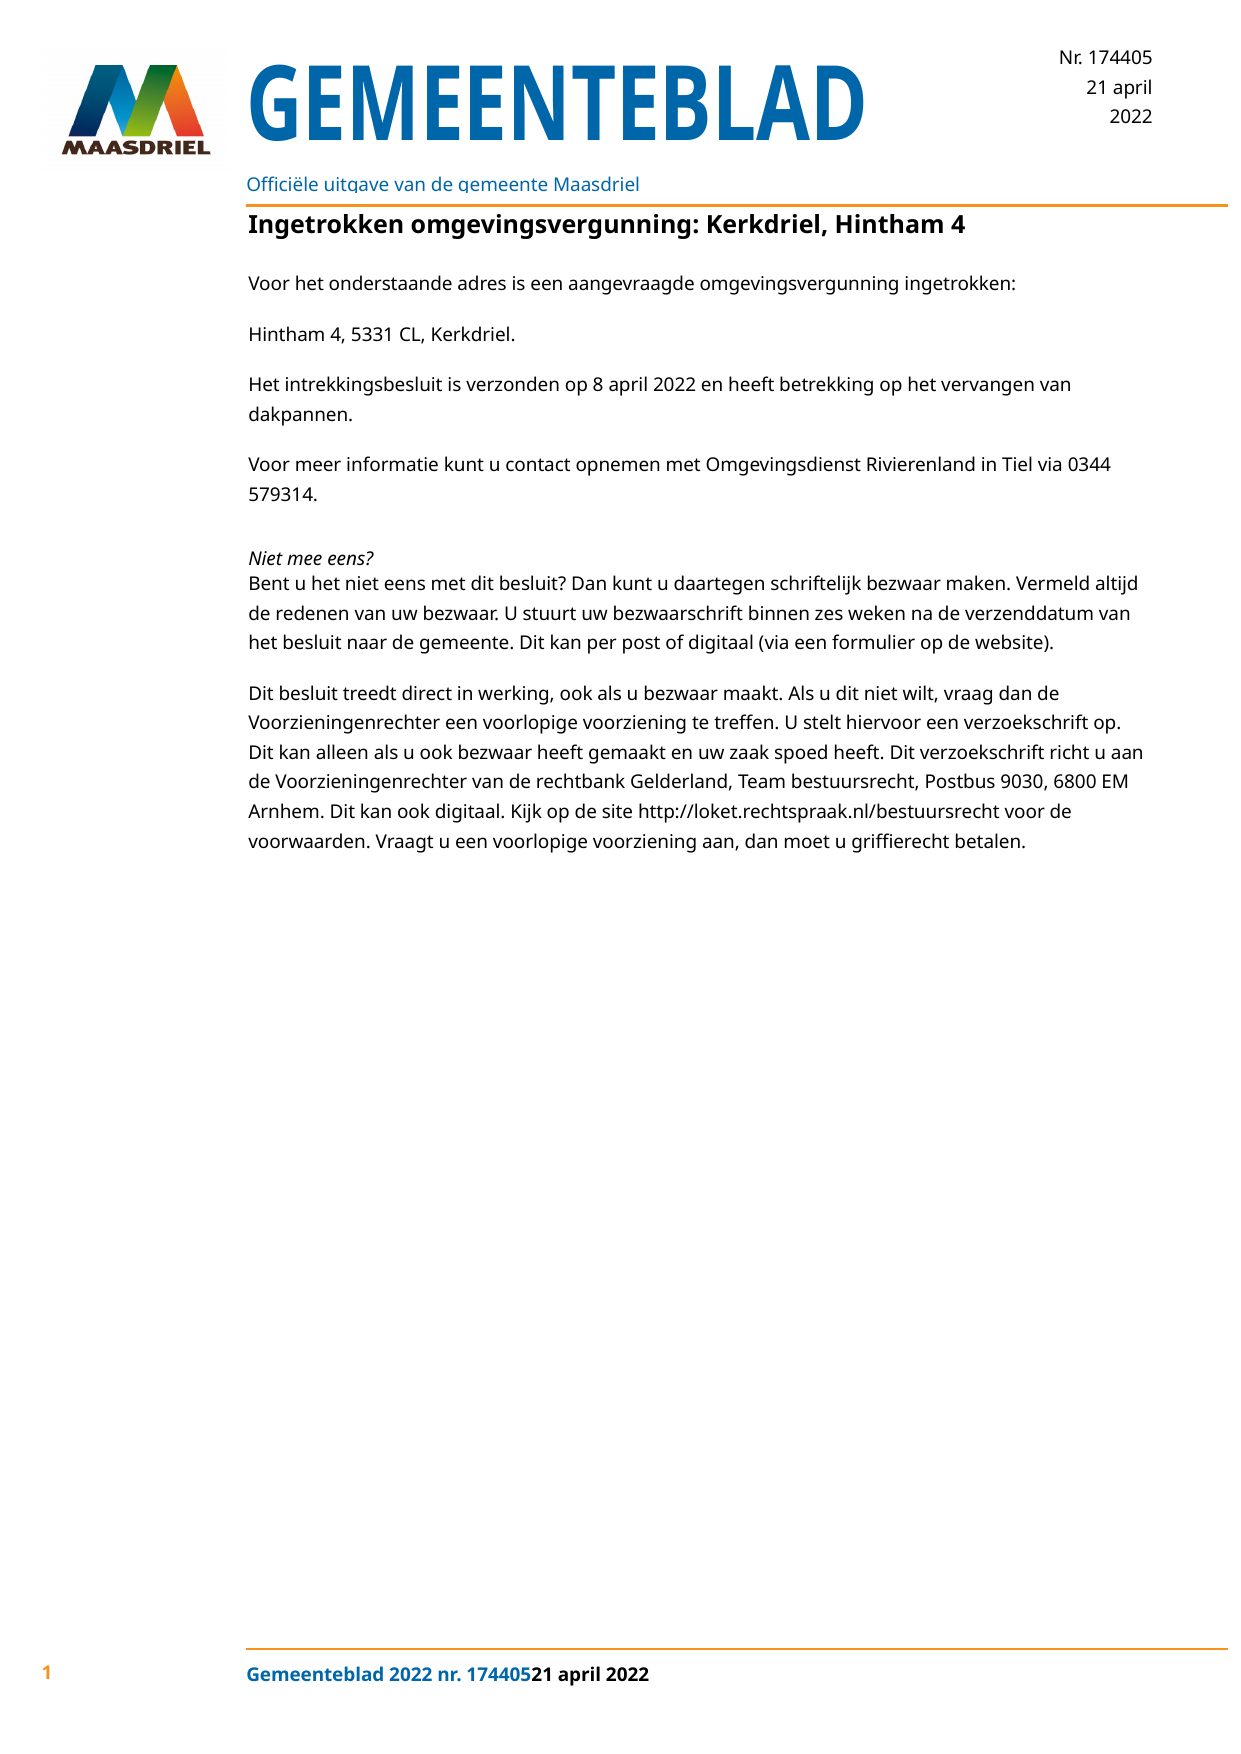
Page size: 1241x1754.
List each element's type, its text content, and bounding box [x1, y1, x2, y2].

picture [41, 47, 231, 172]
text Ingetrokken omgevingsvergunning: Kerkdriel, Hintham 4 [248, 207, 1152, 241]
text Het intrekkingsbesluit is verzonden op 8 april 2022 en heeft betrekking op het vervangen van dakpannen. [248, 371, 1152, 426]
text Voor het onderstaande adres is een aangevraagde omgevingsvergunning ingetrokken: [248, 270, 1152, 296]
text Dit besluit treedt direct in werking, ook als u bezwaar maakt. Als u dit niet wilt, vraag dan de Voorzieningenrechter een voorlopige voorziening te treffen. U stelt hiervoor een verzoekschrift op. Dit kan alleen als u ook bezwaar heeft gemaakt en uw zaak spoed heeft. Dit verzoekschrift richt u aan de Voorzieningenrechter van de rechtbank Gelderland, Team bestuursrecht, Postbus 9030, 6800 EM Arnhem. Dit kan ook digitaal. Kijk op de site http://loket.rechtspraak.nl/bestuursrecht voor de voorwaarden. Vraagt u een voorlopige voorziening aan, dan moet u griffierecht betalen. [248, 680, 1152, 854]
text Hintham 4, 5331 CL, Kerkdriel. [248, 321, 1152, 346]
text Bent u het niet eens met dit besluit? Dan kunt u daartegen schriftelijk bezwaar maken. Vermeld altijd de redenen van uw bezwaar. U stuurt uw bezwaarschrift binnen zes weken na de verzenddatum van het besluit naar de gemeente. Dit kan per post of digitaal (via een formulier op de website). [248, 570, 1152, 655]
text Voor meer informatie kunt u contact opnemen met Omgevingsdienst Rivierenland in Tiel via 0344 579314. [248, 451, 1152, 506]
text Niet mee eens? [248, 545, 1152, 570]
